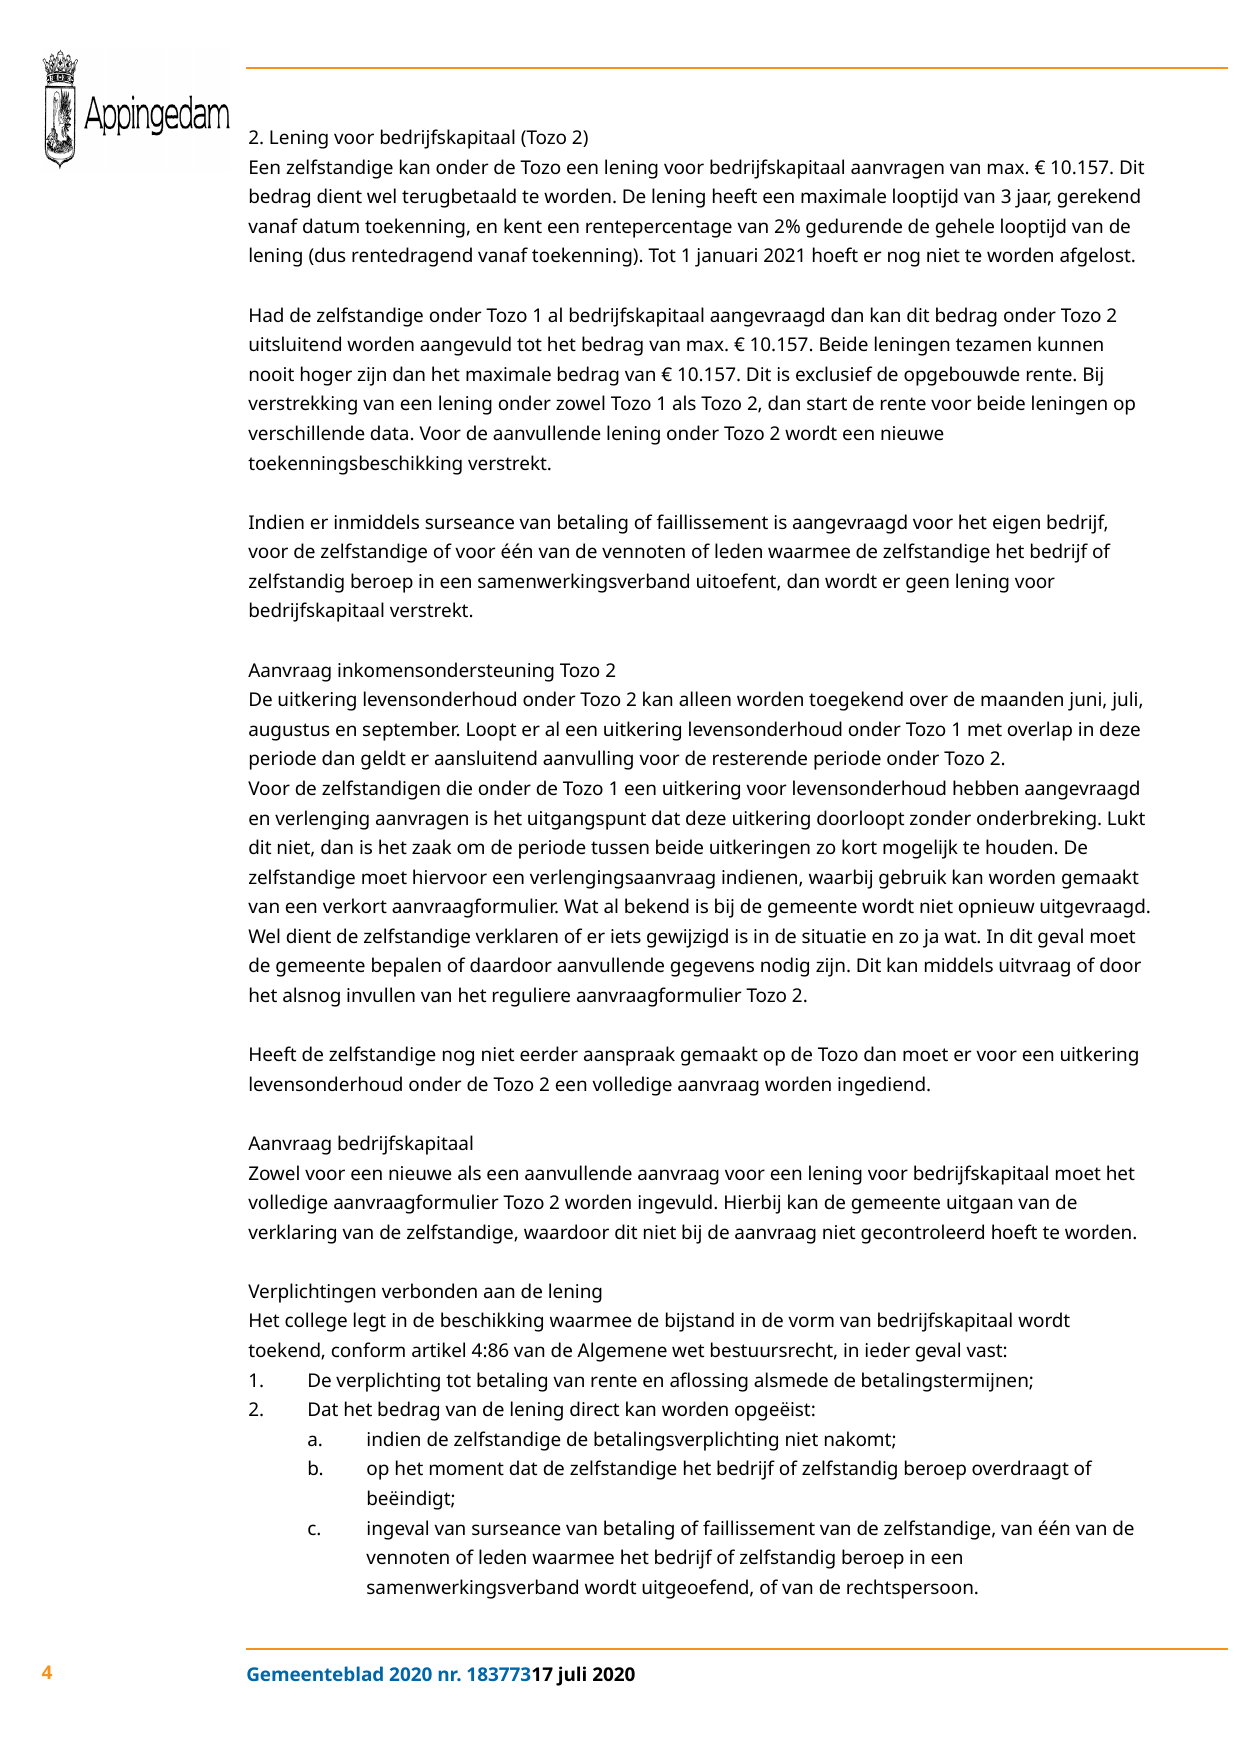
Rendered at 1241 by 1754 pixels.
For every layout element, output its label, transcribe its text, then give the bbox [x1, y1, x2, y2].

text Heeft de zelfstandige nog niet eerder aanspraak gemaakt op de Tozo dan moet er voor een uitkering levensonderhoud onder de Tozo 2 een volledige aanvraag worden ingediend. [248, 1041, 1152, 1097]
text Een zelfstandige kan onder de Tozo een lening voor bedrijfskapitaal aanvragen van max. € 10.157. Dit bedrag dient wel terugbetaald te worden. De lening heeft een maximale looptijd van 3 jaar, gerekend vanaf datum toekenning, en kent een rentepercentage van 2% gedurende de gehele looptijd van de lening (dus rentedragend vanaf toekenning). Tot 1 januari 2021 hoeft er nog niet te worden afgelost. [248, 154, 1152, 268]
text Voor de zelfstandigen die onder de Tozo 1 een uitkering voor levensonderhoud hebben aangevraagd en verlenging aanvragen is het uitgangspunt dat deze uitkering doorloopt zonder onderbreking. Lukt dit niet, dan is het zaak om de periode tussen beide uitkeringen zo kort mogelijk te houden. De zelfstandige moet hiervoor een verlengingsaanvraag indienen, waarbij gebruik kan worden gemaakt van een verkort aanvraagformulier. Wat al bekend is bij de gemeente wordt niet opnieuw uitgevraagd. Wel dient de zelfstandige verklaren of er iets gewijzigd is in de situatie en zo ja wat. In dit geval moet de gemeente bepalen of daardoor aanvullende gegevens nodig zijn. Dit kan middels uitvraag of door het alsnog invullen van het reguliere aanvraagformulier Tozo 2. [248, 775, 1152, 1008]
text Aanvraag bedrijfskapitaal [248, 1130, 1152, 1156]
list Dat het bedrag van de lening direct kan worden opgeëist: [248, 1396, 1152, 1422]
list op het moment dat de zelfstandige het bedrijf of zelfstandig beroep overdraagt of beëindigt; [307, 1456, 1152, 1511]
picture [41, 47, 231, 172]
text Aanvraag inkomensondersteuning Tozo 2 [248, 657, 1152, 683]
list indien de zelfstandige de betalingsverplichting niet nakomt; [307, 1426, 1152, 1452]
text Had de zelfstandige onder Tozo 1 al bedrijfskapitaal aangevraagd dan kan dit bedrag onder Tozo 2 uitsluitend worden aangevuld tot het bedrag van max. € 10.157. Beide leningen tezamen kunnen nooit hoger zijn dan het maximale bedrag van € 10.157. Dit is exclusief de opgebouwde rente. Bij verstrekking van een lening onder zowel Tozo 1 als Tozo 2, dan start de rente voor beide leningen op verschillende data. Voor de aanvullende lening onder Tozo 2 wordt een nieuwe toekenningsbeschikking verstrekt. [248, 302, 1152, 476]
text 2. Lening voor bedrijfskapitaal (Tozo 2) [248, 124, 1152, 150]
text De uitkering levensonderhoud onder Tozo 2 kan alleen worden toegekend over de maanden juni, juli, augustus en september. Loopt er al een uitkering levensonderhoud onder Tozo 1 met overlap in deze periode dan geldt er aansluitend aanvulling voor de resterende periode onder Tozo 2. [248, 686, 1152, 771]
text Indien er inmiddels surseance van betaling of faillissement is aangevraagd voor het eigen bedrijf, voor de zelfstandige of voor één van de vennoten of leden waarmee de zelfstandige het bedrijf of zelfstandig beroep in een samenwerkingsverband uitoefent, dan wordt er geen lening voor bedrijfskapitaal verstrekt. [248, 509, 1152, 623]
text Het college legt in de beschikking waarmee de bijstand in de vorm van bedrijfskapitaal wordt toekend, conform artikel 4:86 van de Algemene wet bestuursrecht, in ieder geval vast: [248, 1308, 1152, 1363]
list De verplichting tot betaling van rente en aflossing alsmede de betalingstermijnen; [248, 1367, 1152, 1393]
list ingeval van surseance van betaling of faillissement van de zelfstandige, van één van de vennoten of leden waarmee het bedrijf of zelfstandig beroep in een samenwerkingsverband wordt uitgeoefend, of van de rechtspersoon. [307, 1515, 1152, 1600]
text Zowel voor een nieuwe als een aanvullende aanvraag voor een lening voor bedrijfskapitaal moet het volledige aanvraagformulier Tozo 2 worden ingevuld. Hierbij kan de gemeente uitgaan van de verklaring van de zelfstandige, waardoor dit niet bij de aanvraag niet gecontroleerd hoeft te worden. [248, 1160, 1152, 1245]
text Verplichtingen verbonden aan de lening [248, 1278, 1152, 1304]
